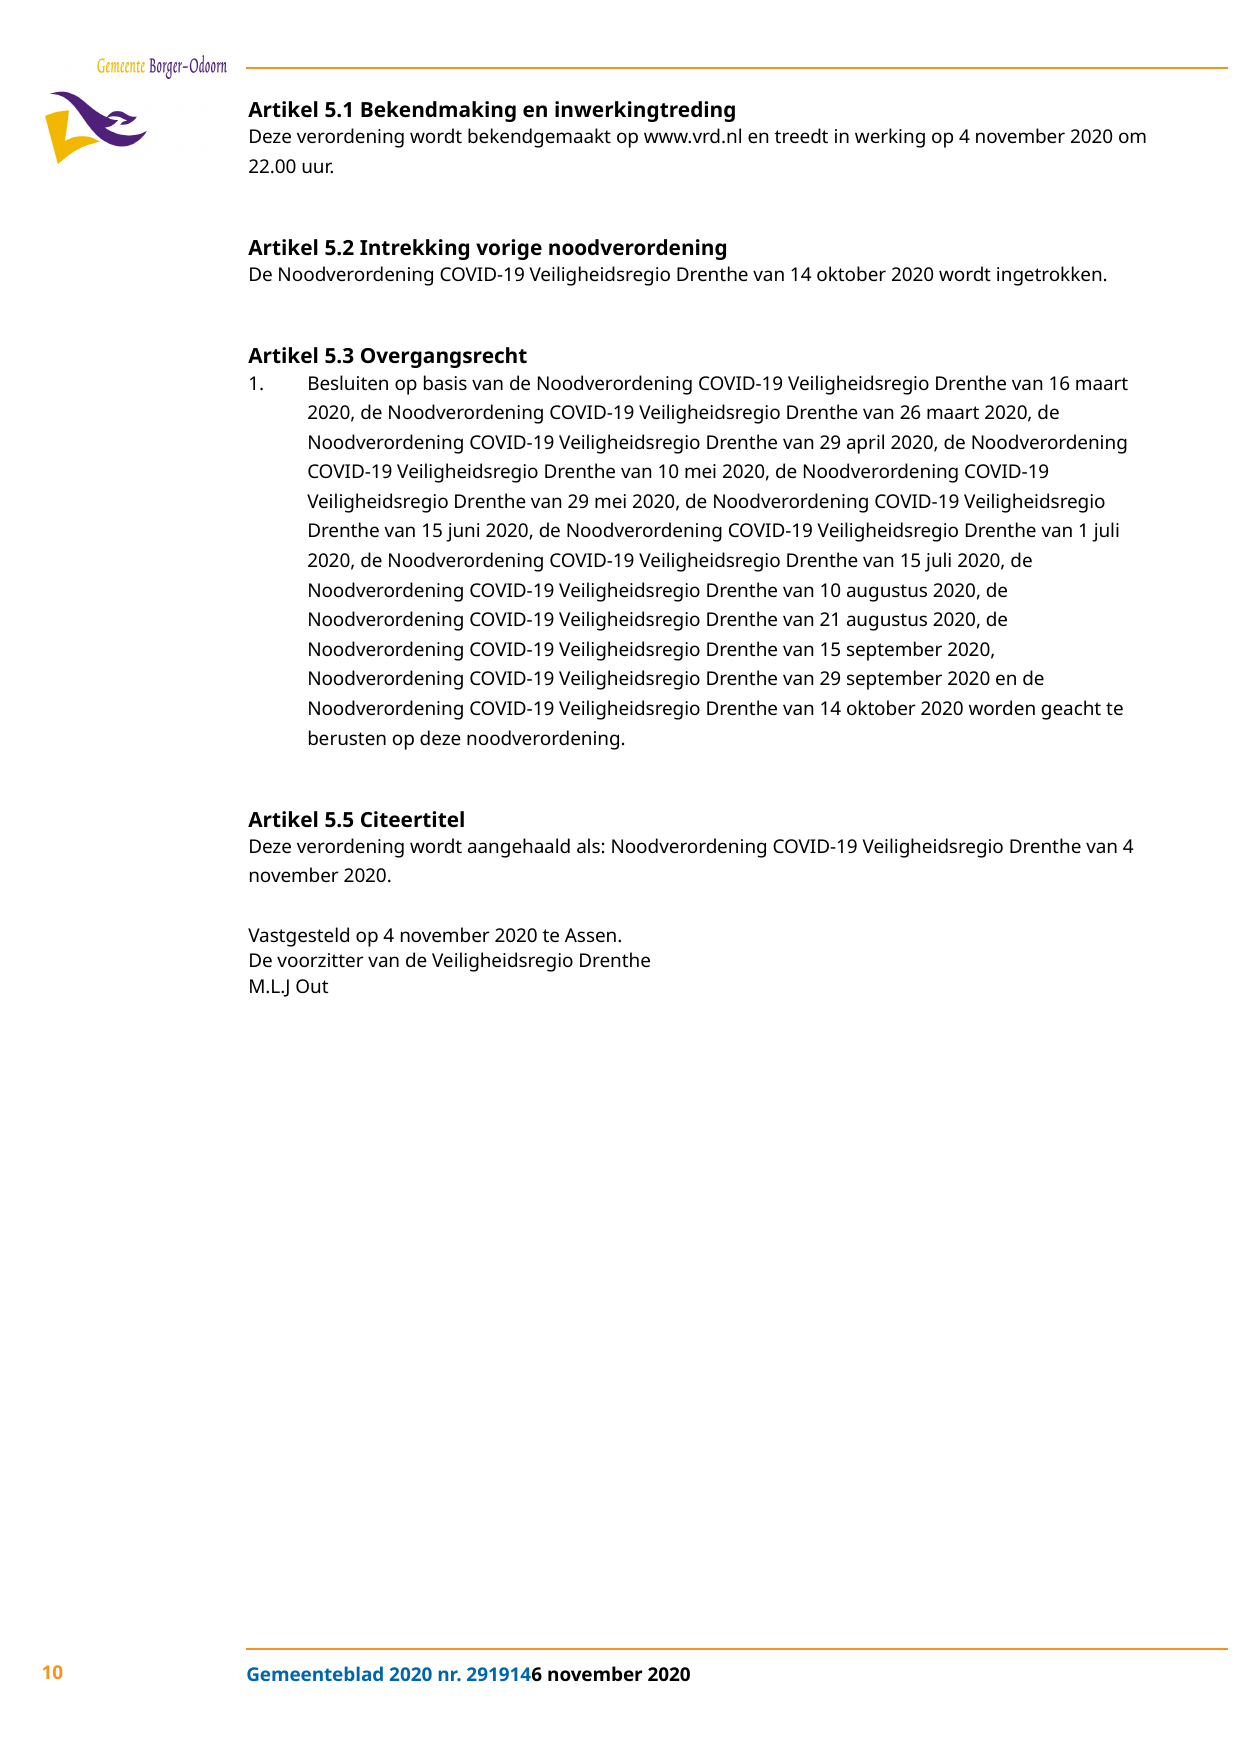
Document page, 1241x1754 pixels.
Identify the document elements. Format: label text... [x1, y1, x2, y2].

text M.L.J Out [248, 973, 1152, 999]
text Artikel 5.1 Bekendmaking en inwerkingtreding [248, 95, 1152, 123]
text De Noodverordening COVID-19 Veiligheidsregio Drenthe van 14 oktober 2020 wordt ingetrokken. [248, 261, 1152, 287]
text Artikel 5.2 Intrekking vorige noodverordening [248, 233, 1152, 261]
text De voorzitter van de Veiligheidsregio Drenthe [248, 948, 1152, 973]
text Deze verordening wordt bekendgemaakt op www.vrd.nl en treedt in werking op 4 november 2020 om 22.00 uur. [248, 123, 1152, 178]
picture [41, 47, 231, 172]
text Deze verordening wordt aangehaald als: Noodverordening COVID-19 Veiligheidsregio Drenthe van 4 november 2020. [248, 833, 1152, 888]
text Vastgesteld op 4 november 2020 te Assen. [248, 922, 1152, 948]
text Artikel 5.3 Overgangsrecht [248, 341, 1152, 370]
text Artikel 5.5 Citeertitel [248, 805, 1152, 833]
list Besluiten op basis van de Noodverordening COVID-19 Veiligheidsregio Drenthe van 16 maart 2020, de Noodverordening COVID-19 Veiligheidsregio Drenthe van 26 maart 2020, de Noodverordening COVID-19 Veiligheidsregio Drenthe van 29 april 2020, de Noodverordening COVID-19 Veiligheidsregio Drenthe van 10 mei 2020, de Noodverordening COVID-19 Veiligheidsregio Drenthe van 29 mei 2020, de Noodverordening COVID-19 Veiligheidsregio Drenthe van 15 juni 2020, de Noodverordening COVID-19 Veiligheidsregio Drenthe van 1 juli 2020, de Noodverordening COVID-19 Veiligheidsregio Drenthe van 15 juli 2020, de Noodverordening COVID-19 Veiligheidsregio Drenthe van 10 augustus 2020, de Noodverordening COVID-19 Veiligheidsregio Drenthe van 21 augustus 2020, de Noodverordening COVID-19 Veiligheidsregio Drenthe van 15 september 2020, Noodverordening COVID-19 Veiligheidsregio Drenthe van 29 september 2020 en de Noodverordening COVID-19 Veiligheidsregio Drenthe van 14 oktober 2020 worden geacht te berusten op deze noodverordening. [248, 370, 1152, 750]
